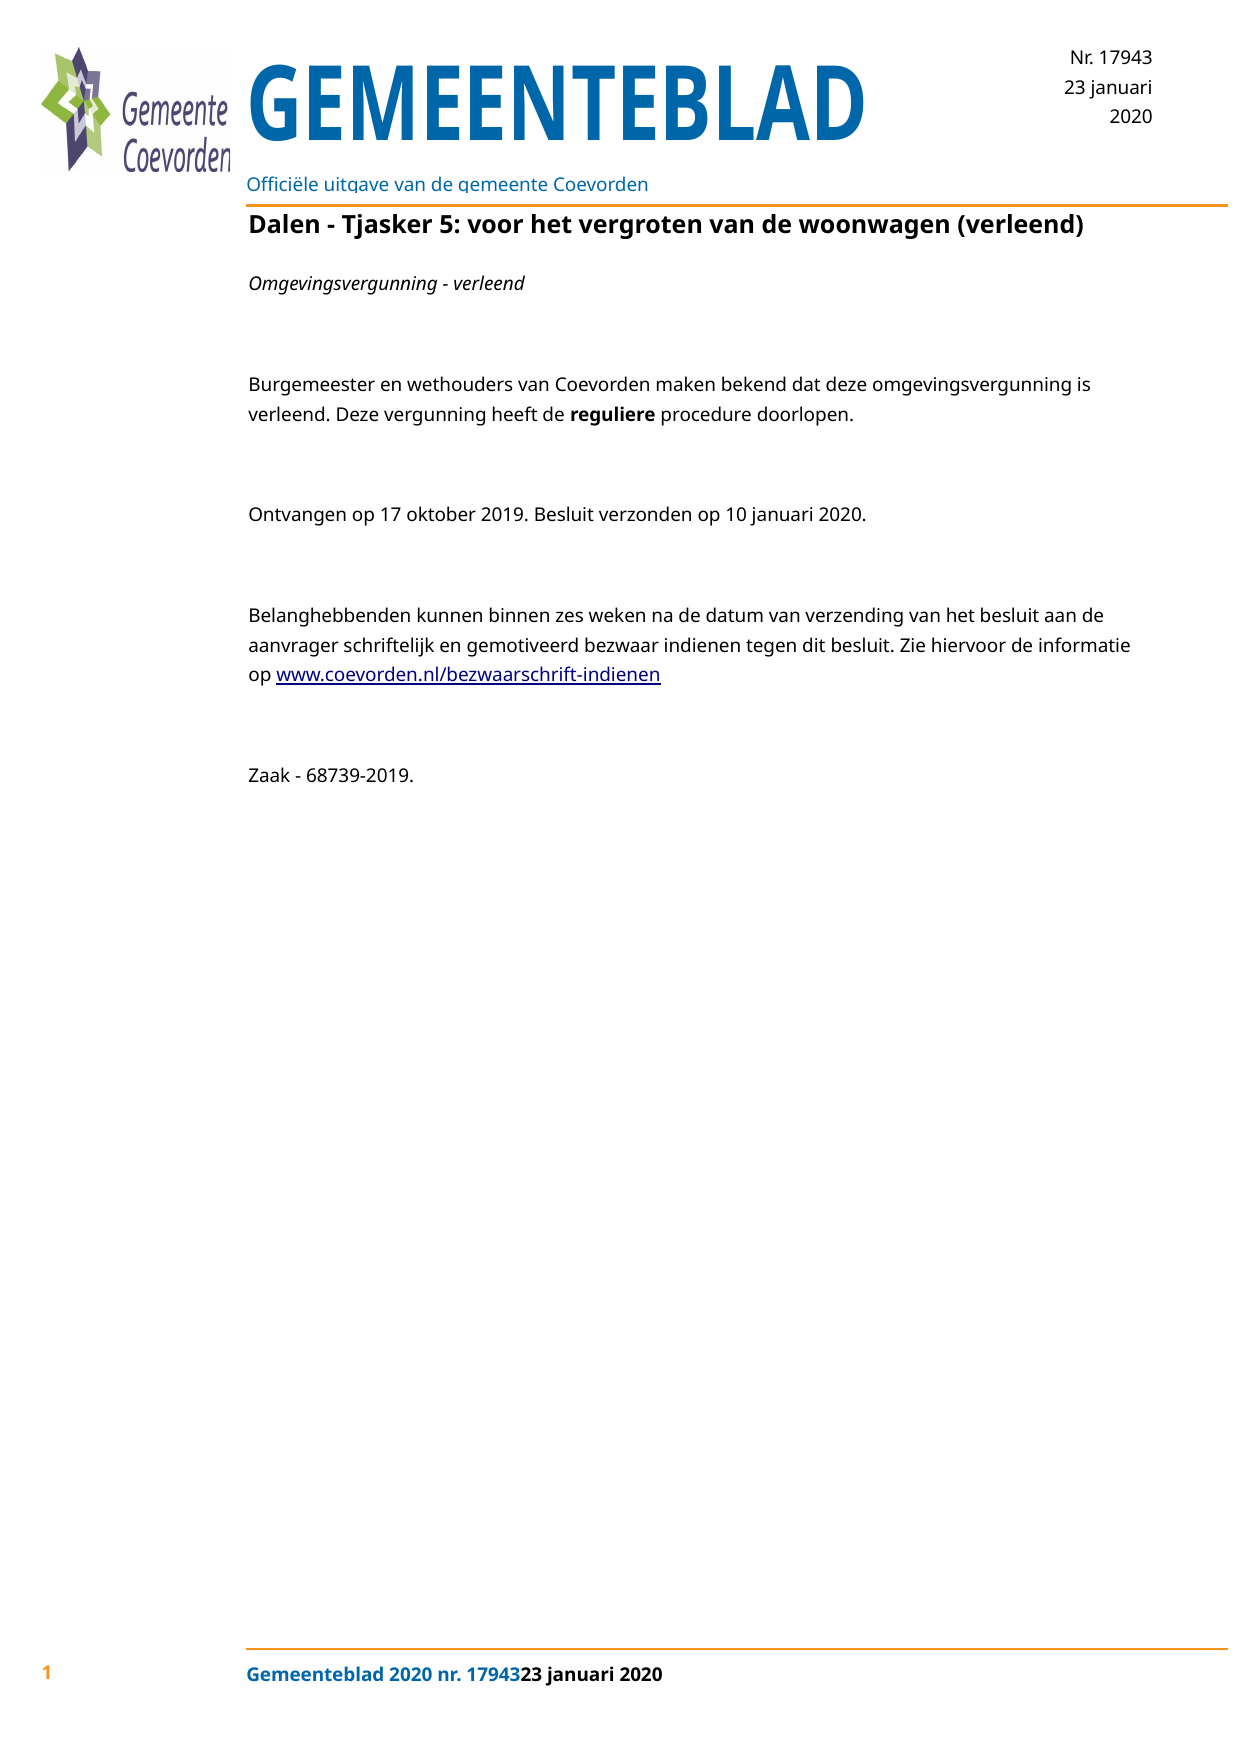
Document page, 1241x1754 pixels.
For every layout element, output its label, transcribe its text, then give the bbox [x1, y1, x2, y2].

text Dalen - Tjasker 5: voor het vergroten van de woonwagen (verleend) [248, 207, 1152, 241]
text Omgevingsvergunning - verleend [248, 270, 1152, 296]
text Burgemeester en wethouders van Coevorden maken bekend dat deze omgevingsvergunning is verleend. Deze vergunning heeft de reguliere procedure doorlopen. [248, 371, 1152, 426]
picture [41, 47, 231, 172]
text Belanghebbenden kunnen binnen zes weken na de datum van verzending van het besluit aan de aanvrager schriftelijk en gemotiveerd bezwaar indienen tegen dit besluit. Zie hiervoor de informatie op www.coevorden.nl/bezwaarschrift-indienen [248, 602, 1152, 687]
text Zaak - 68739-2019. [248, 762, 1152, 788]
text Ontvangen op 17 oktober 2019. Besluit verzonden op 10 januari 2020. [248, 502, 1152, 527]
